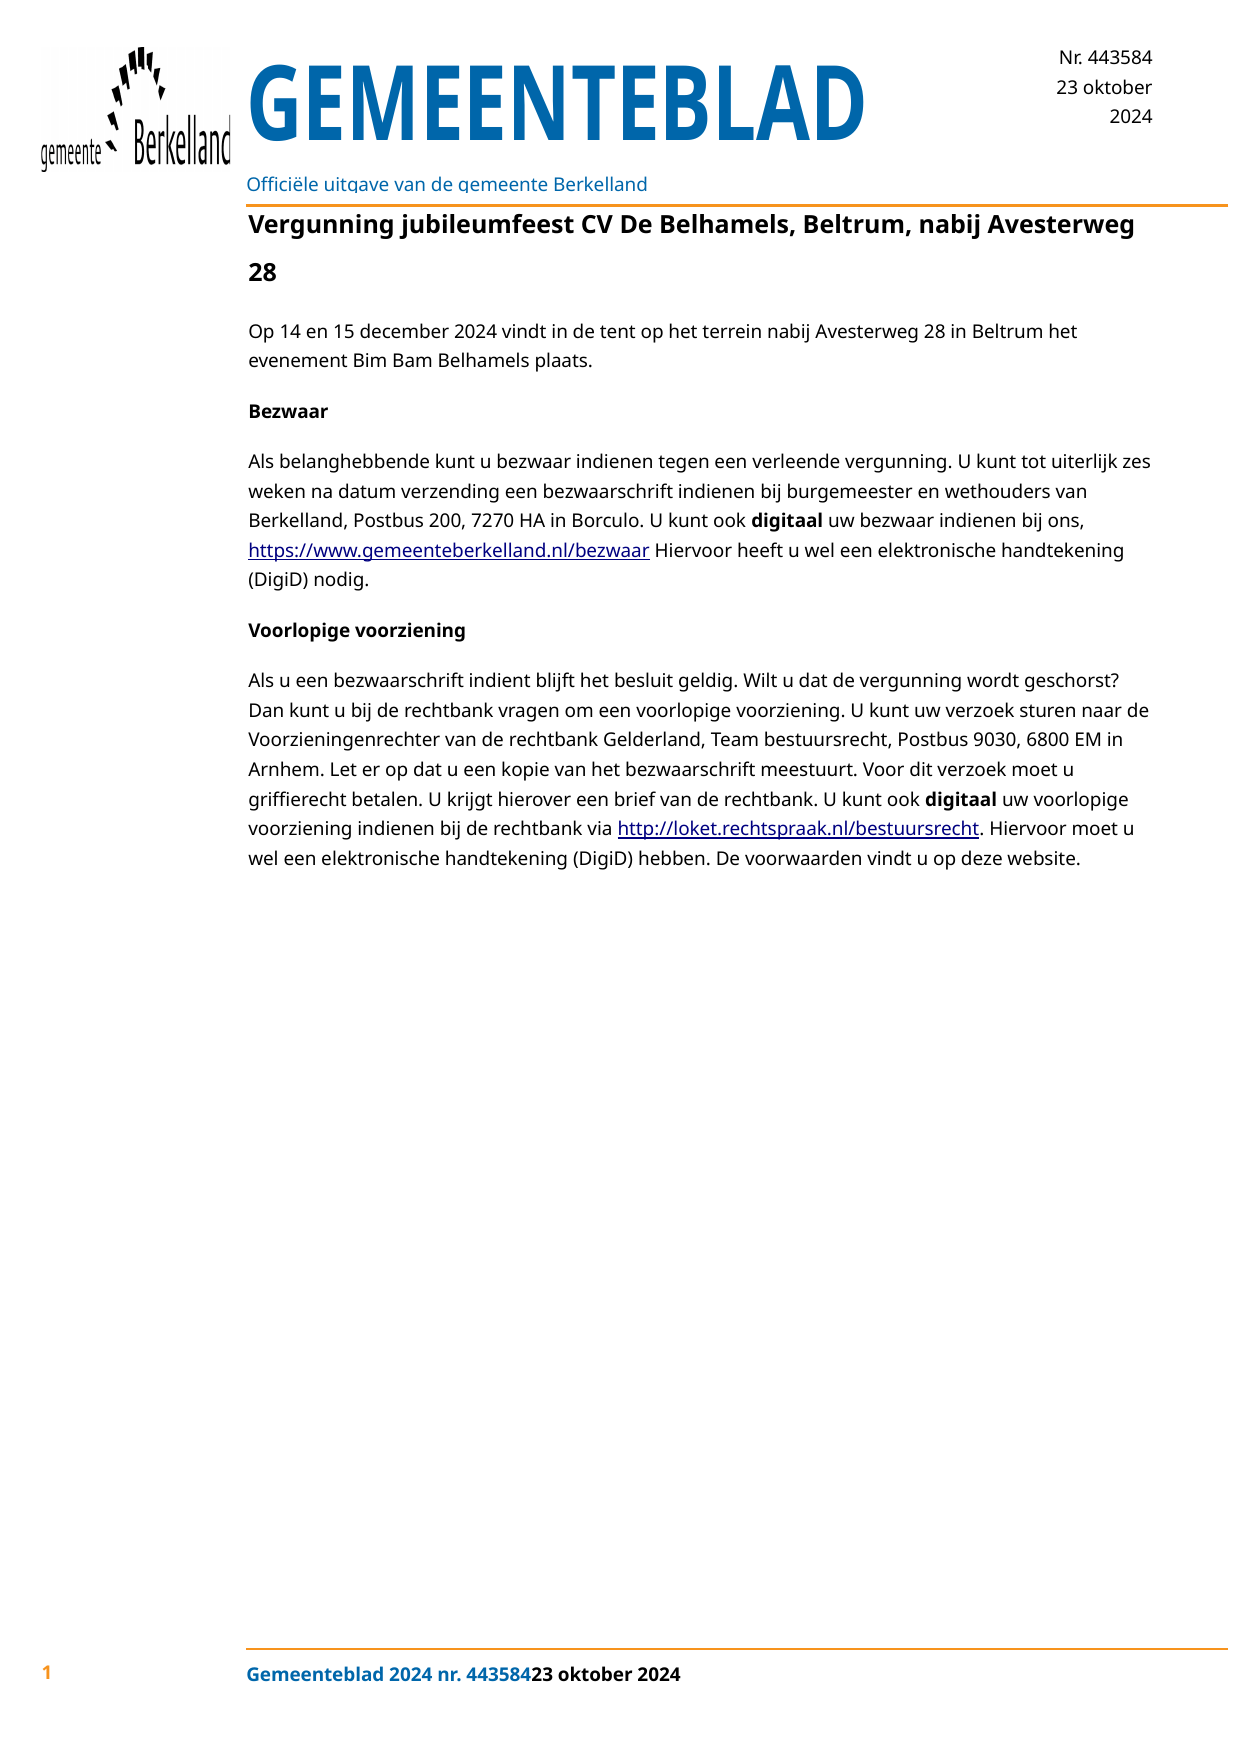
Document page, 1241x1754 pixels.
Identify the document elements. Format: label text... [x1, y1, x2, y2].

text Als u een bezwaarschrift indient blijft het besluit geldig. Wilt u dat de vergunning wordt geschorst? Dan kunt u bij de rechtbank vragen om een voorlopige voorziening. U kunt uw verzoek sturen naar de Voorzieningenrechter van de rechtbank Gelderland, Team bestuursrecht, Postbus 9030, 6800 EM in Arnhem. Let er op dat u een kopie van het bezwaarschrift meestuurt. Voor dit verzoek moet u griffierecht betalen. U krijgt hierover een brief van de rechtbank. U kunt ook digitaal uw voorlopige voorziening indienen bij de rechtbank via http://loket.rechtspraak.nl/bestuursrecht. Hiervoor moet u wel een elektronische handtekening (DigiD) hebben. De voorwaarden vindt u op deze website. [248, 667, 1152, 871]
text Als belanghebbende kunt u bezwaar indienen tegen een verleende vergunning. U kunt tot uiterlijk zes weken na datum verzending een bezwaarschrift indienen bij burgemeester en wethouders van Berkelland, Postbus 200, 7270 HA in Borculo. U kunt ook digitaal uw bezwaar indienen bij ons, https://www.gemeenteberkelland.nl/bezwaar Hiervoor heeft u wel een elektronische handtekening (DigiD) nodig. [248, 448, 1152, 592]
picture [41, 47, 231, 172]
text Bezwaar [248, 398, 1152, 424]
text Voorlopige voorziening [248, 617, 1152, 643]
text Op 14 en 15 december 2024 vindt in de tent op het terrein nabij Avesterweg 28 in Beltrum het evenement Bim Bam Belhamels plaats. [248, 318, 1152, 373]
text Vergunning jubileumfeest CV De Belhamels, Beltrum, nabij Avesterweg 28 [248, 207, 1152, 288]
